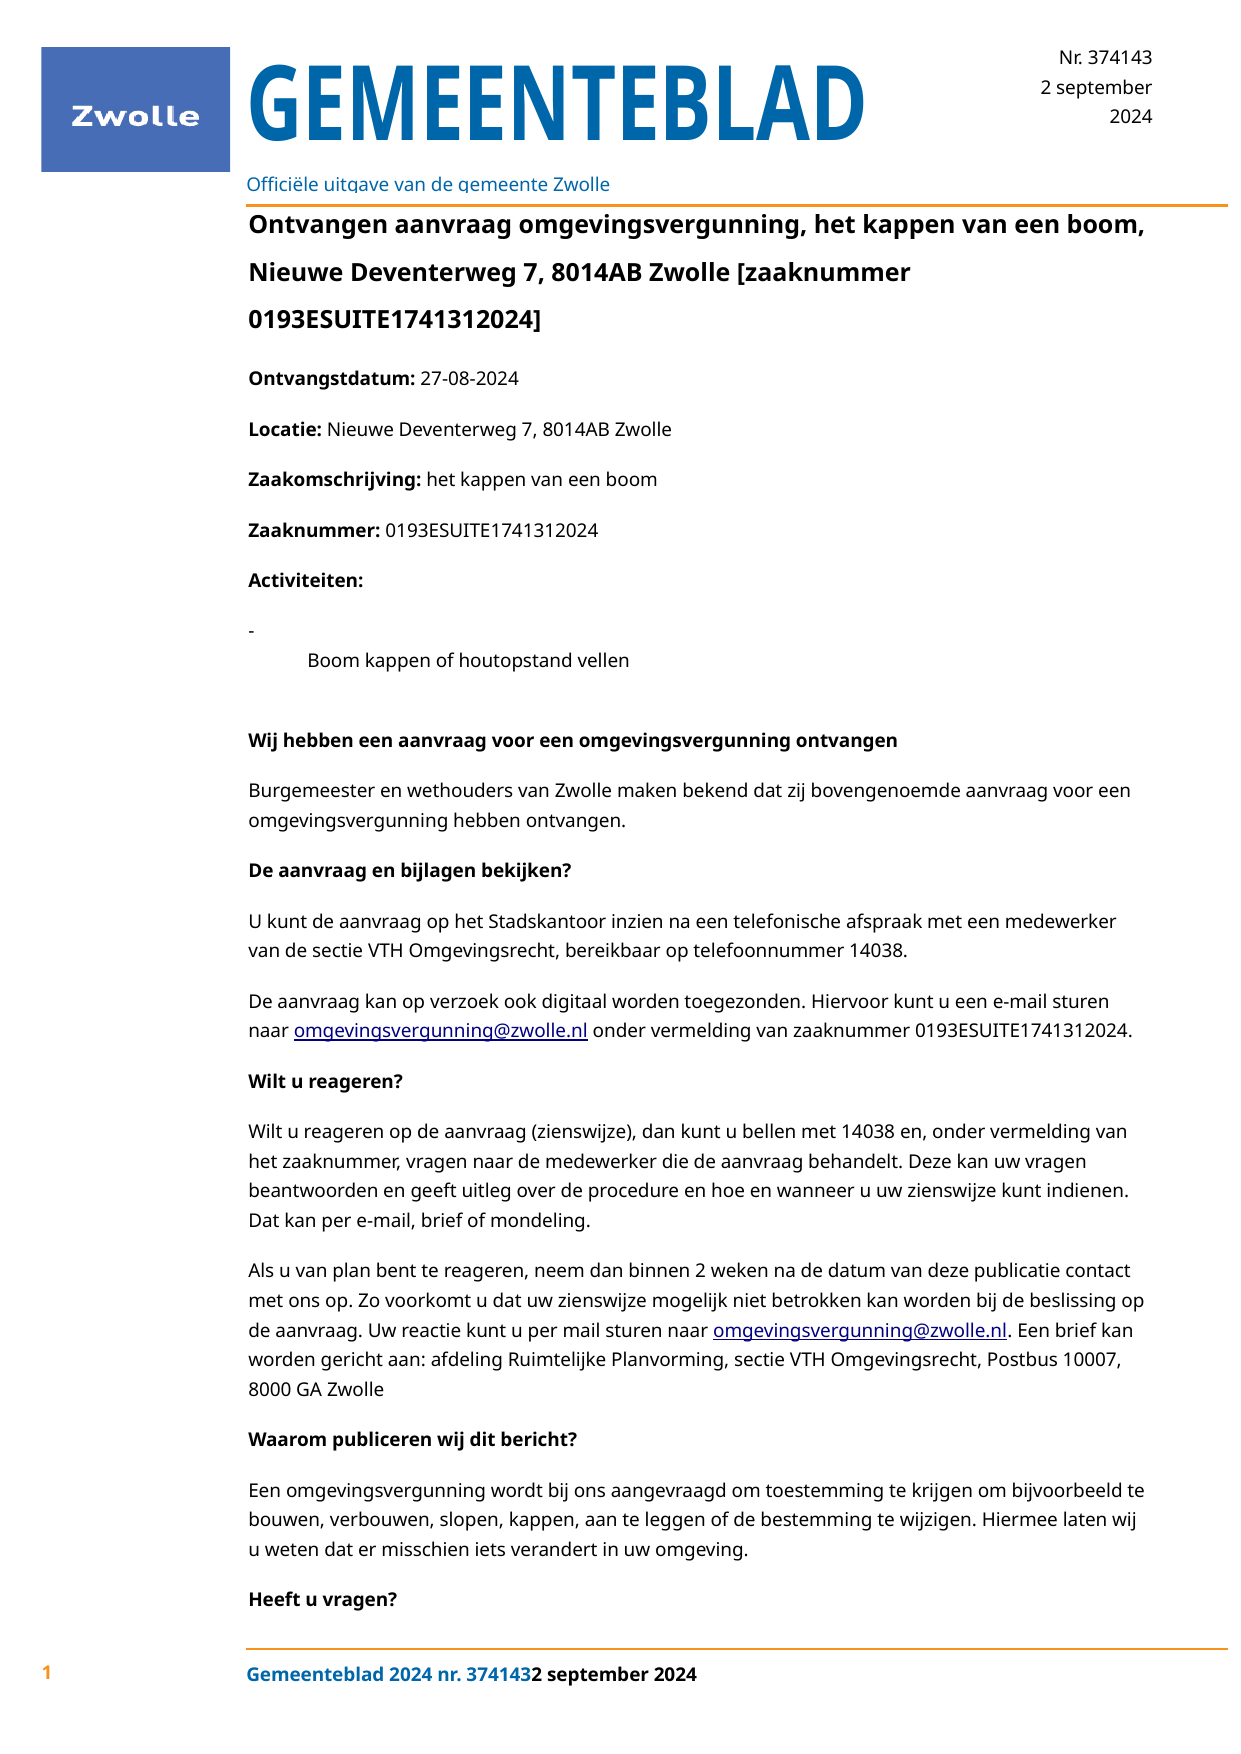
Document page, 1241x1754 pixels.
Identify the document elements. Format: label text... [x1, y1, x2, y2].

text Ontvangen aanvraag omgevingsvergunning, het kappen van een boom, Nieuwe Deventerweg 7, 8014AB Zwolle [zaaknummer 0193ESUITE1741312024] [248, 207, 1152, 336]
text Waarom publiceren wij dit bericht? [248, 1426, 1152, 1452]
text De aanvraag en bijlagen bekijken? [248, 858, 1152, 883]
text U kunt de aanvraag op het Stadskantoor inzien na een telefonische afspraak met een medewerker van de sectie VTH Omgevingsrecht, bereikbaar op telefoonnummer 14038. [248, 908, 1152, 963]
text Zaakomschrijving: het kappen van een boom [248, 466, 1152, 492]
text Wilt u reageren op de aanvraag (zienswijze), dan kunt u bellen met 14038 en, onder vermelding van het zaaknummer, vragen naar de medewerker die de aanvraag behandelt. Deze kan uw vragen beantwoorden en geeft uitleg over de procedure en hoe en wanneer u uw zienswijze kunt indienen. Dat kan per e-mail, brief of mondeling. [248, 1118, 1152, 1233]
picture [41, 47, 231, 172]
text Als u van plan bent te reageren, neem dan binnen 2 weken na de datum van deze publicatie contact met ons op. Zo voorkomt u dat uw zienswijze mogelijk niet betrokken kan worden bij de beslissing op de aanvraag. Uw reactie kunt u per mail sturen naar omgevingsvergunning@zwolle.nl. Een brief kan worden gericht aan: afdeling Ruimtelijke Planvorming, sectie VTH Omgevingsrecht, Postbus 10007, 8000 GA Zwolle [248, 1258, 1152, 1402]
text De aanvraag kan op verzoek ook digitaal worden toegezonden. Hiervoor kunt u een e-mail sturen naar omgevingsvergunning@zwolle.nl onder vermelding van zaaknummer 0193ESUITE1741312024. [248, 988, 1152, 1043]
list Boom kappen of houtopstand vellen [248, 647, 1152, 673]
text Ontvangstdatum: 27-08-2024 [248, 366, 1152, 391]
text Locatie: Nieuwe Deventerweg 7, 8014AB Zwolle [248, 416, 1152, 442]
text Heeft u vragen? [248, 1586, 1152, 1612]
text Een omgevingsvergunning wordt bij ons aangevraagd om toestemming te krijgen om bijvoorbeeld te bouwen, verbouwen, slopen, kappen, aan te leggen of de bestemming te wijzigen. Hiermee laten wij u weten dat er misschien iets verandert in uw omgeving. [248, 1477, 1152, 1562]
text Zaaknummer: 0193ESUITE1741312024 [248, 517, 1152, 542]
text Activiteiten: [248, 567, 1152, 593]
text Wij hebben een aanvraag voor een omgevingsvergunning ontvangen [248, 727, 1152, 753]
text Burgemeester en wethouders van Zwolle maken bekend dat zij bovengenoemde aanvraag voor een omgevingsvergunning hebben ontvangen. [248, 778, 1152, 833]
text Wilt u reageren? [248, 1068, 1152, 1094]
